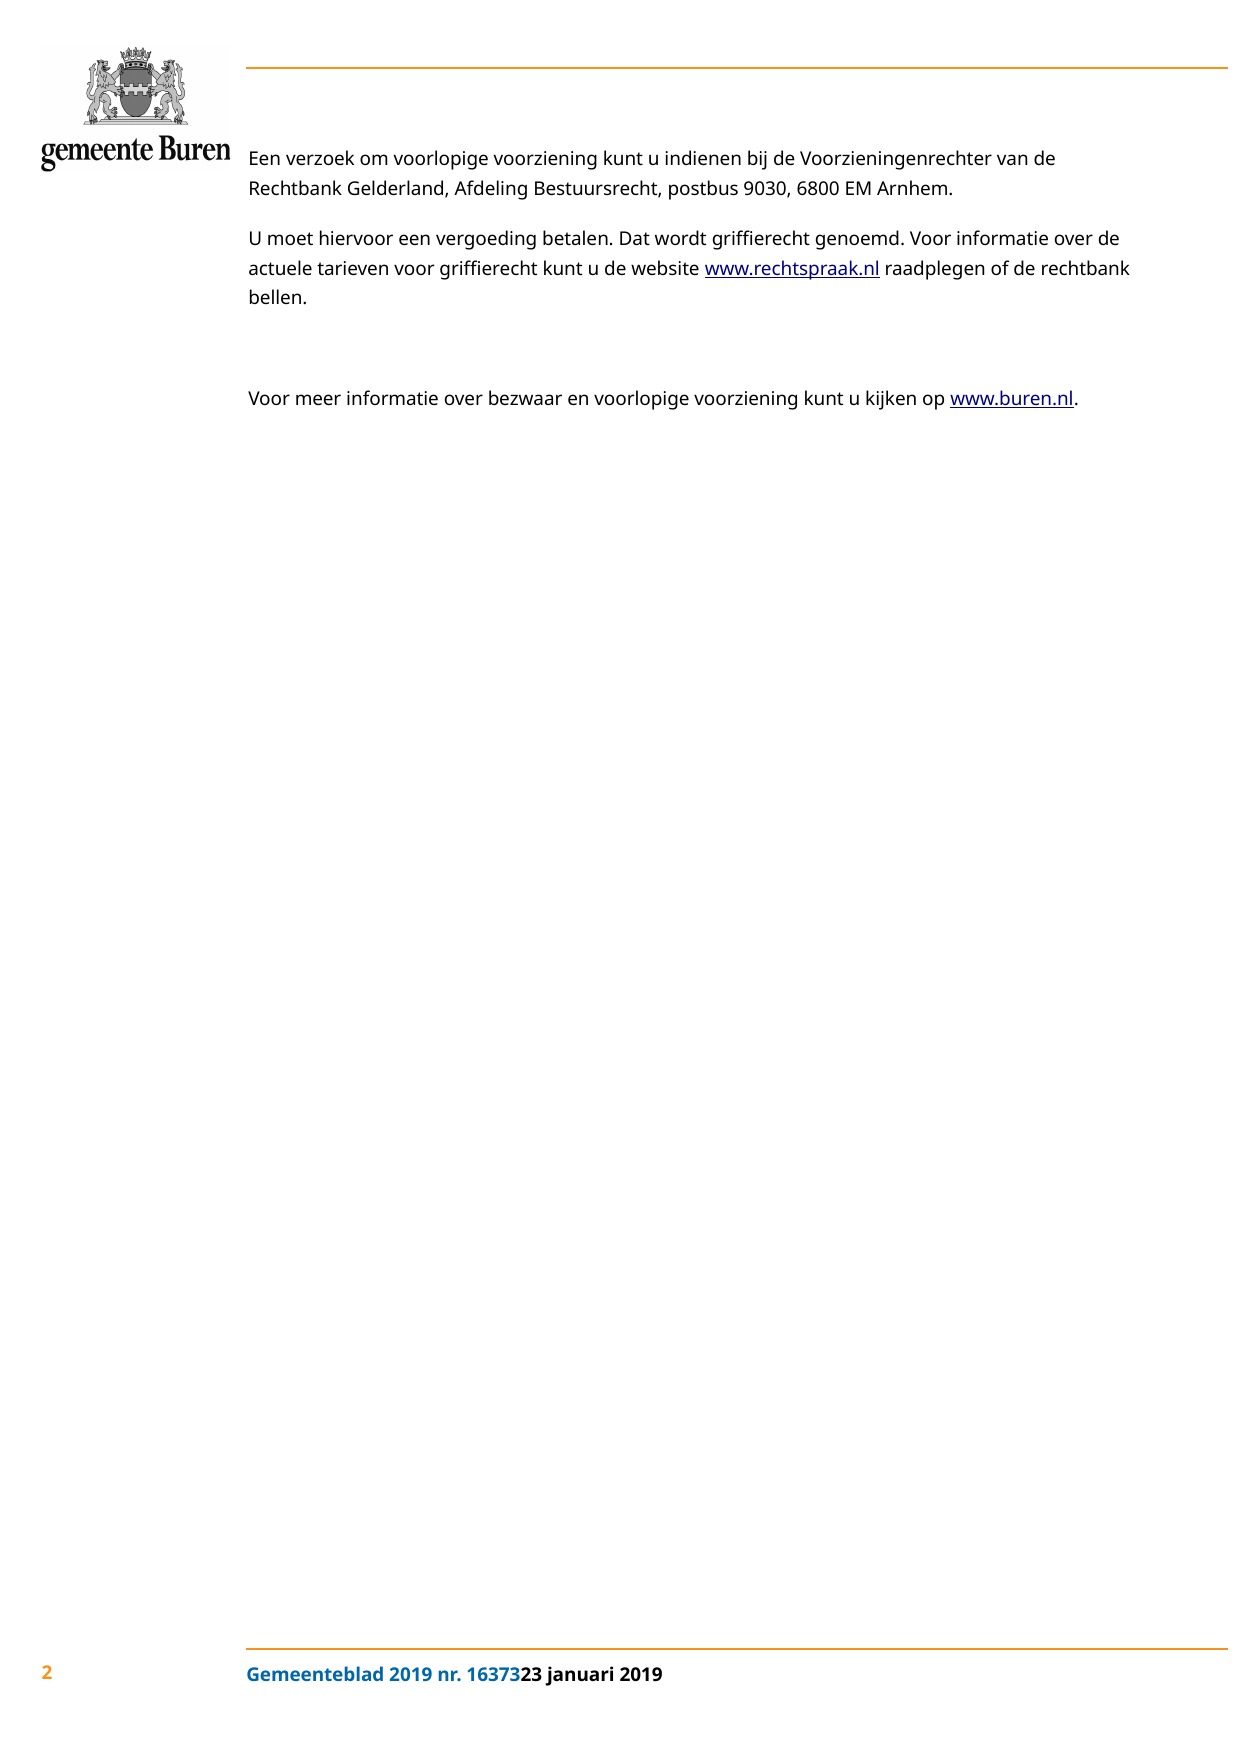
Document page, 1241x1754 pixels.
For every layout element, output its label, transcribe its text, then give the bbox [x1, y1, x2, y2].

text Een verzoek om voorlopige voorziening kunt u indienen bij de Voorzieningenrechter van de Rechtbank Gelderland, Afdeling Bestuursrecht, postbus 9030, 6800 EM Arnhem. [248, 145, 1152, 201]
text Voor meer informatie over bezwaar en voorlopige voorziening kunt u kijken op www.buren.nl. [248, 385, 1152, 411]
picture [41, 47, 231, 172]
text U moet hiervoor een vergoeding betalen. Dat wordt griffierecht genoemd. Voor informatie over de actuele tarieven voor griffierecht kunt u de website www.rechtspraak.nl raadplegen of de rechtbank bellen. [248, 225, 1152, 310]
